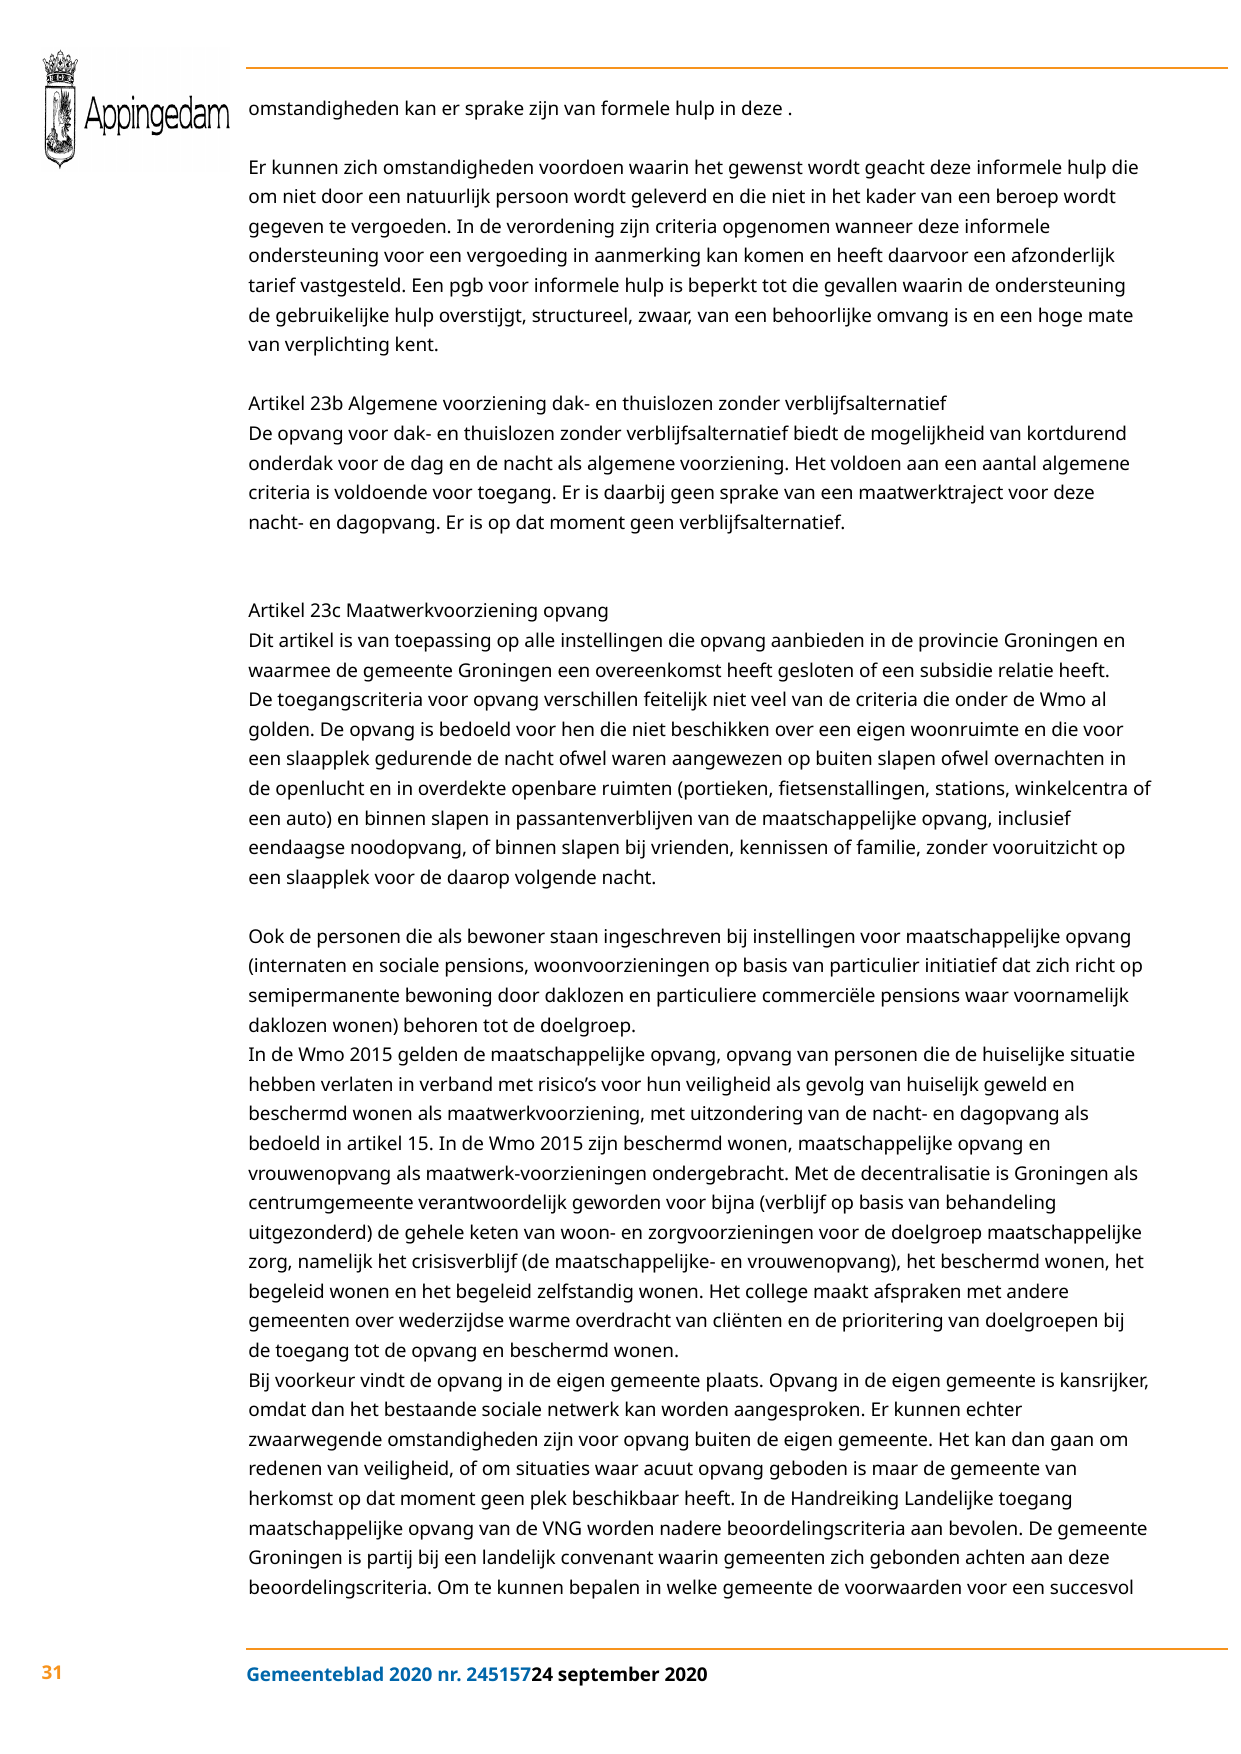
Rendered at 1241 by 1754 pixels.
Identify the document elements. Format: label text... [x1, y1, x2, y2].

text In de Wmo 2015 gelden de maatschappelijke opvang, opvang van personen die de huiselijke situatie hebben verlaten in verband met risico’s voor hun veiligheid als gevolg van huiselijk geweld en beschermd wonen als maatwerkvoorziening, met uitzondering van de nacht- en dagopvang als bedoeld in artikel 15. In de Wmo 2015 zijn beschermd wonen, maatschappelijke opvang en vrouwenopvang als maatwerk-voorzieningen ondergebracht. Met de decentralisatie is Groningen als centrumgemeente verantwoordelijk geworden voor bijna (verblijf op basis van behandeling uitgezonderd) de gehele keten van woon- en zorgvoorzieningen voor de doelgroep maatschappelijke zorg, namelijk het crisisverblijf (de maatschappelijke- en vrouwenopvang), het beschermd wonen, het begeleid wonen en het begeleid zelfstandig wonen. Het college maakt afspraken met andere gemeenten over wederzijdse warme overdracht van cliënten en de prioritering van doelgroepen bij de toegang tot de opvang en beschermd wonen. [248, 1041, 1152, 1363]
text Artikel 23c Maatwerkvoorziening opvang [248, 598, 1152, 623]
text De opvang voor dak- en thuislozen zonder verblijfsalternatief biedt de mogelijkheid van kortdurend onderdak voor de dag en de nacht als algemene voorziening. Het voldoen aan een aantal algemene criteria is voldoende voor toegang. Er is daarbij geen sprake van een maatwerktraject voor deze nacht- en dagopvang. Er is op dat moment geen verblijfsalternatief. [248, 420, 1152, 535]
text Bij voorkeur vindt de opvang in de eigen gemeente plaats. Opvang in de eigen gemeente is kansrijker, omdat dan het bestaande sociale netwerk kan worden aangesproken. Er kunnen echter zwaarwegende omstandigheden zijn voor opvang buiten de eigen gemeente. Het kan dan gaan om redenen van veiligheid, of om situaties waar acuut opvang geboden is maar de gemeente van herkomst op dat moment geen plek beschikbaar heeft. In de Handreiking Landelijke toegang maatschappelijke opvang van de VNG worden nadere beoordelingscriteria aan bevolen. De gemeente Groningen is partij bij een landelijk convenant waarin gemeenten zich gebonden achten aan deze beoordelingscriteria. Om te kunnen bepalen in welke gemeente de voorwaarden voor een succesvol [248, 1367, 1152, 1600]
text omstandigheden kan er sprake zijn van formele hulp in deze . [248, 95, 1152, 121]
text De toegangscriteria voor opvang verschillen feitelijk niet veel van de criteria die onder de Wmo al golden. De opvang is bedoeld voor hen die niet beschikken over een eigen woonruimte en die voor een slaapplek gedurende de nacht ofwel waren aangewezen op buiten slapen ofwel overnachten in de openlucht en in overdekte openbare ruimten (portieken, fietsenstallingen, stations, winkelcentra of een auto) en binnen slapen in passantenverblijven van de maatschappelijke opvang, inclusief eendaagse noodopvang, of binnen slapen bij vrienden, kennissen of familie, zonder vooruitzicht op een slaapplek voor de daarop volgende nacht. [248, 686, 1152, 890]
text Ook de personen die als bewoner staan ingeschreven bij instellingen voor maatschappelijke opvang (internaten en sociale pensions, woonvoorzieningen op basis van particulier initiatief dat zich richt op semipermanente bewoning door daklozen en particuliere commerciële pensions waar voornamelijk daklozen wonen) behoren tot de doelgroep. [248, 923, 1152, 1038]
picture [41, 47, 231, 172]
text Er kunnen zich omstandigheden voordoen waarin het gewenst wordt geacht deze informele hulp die om niet door een natuurlijk persoon wordt geleverd en die niet in het kader van een beroep wordt gegeven te vergoeden. In de verordening zijn criteria opgenomen wanneer deze informele ondersteuning voor een vergoeding in aanmerking kan komen en heeft daarvoor een afzonderlijk tarief vastgesteld. Een pgb voor informele hulp is beperkt tot die gevallen waarin de ondersteuning de gebruikelijke hulp overstijgt, structureel, zwaar, van een behoorlijke omvang is en een hoge mate van verplichting kent. [248, 154, 1152, 357]
text Artikel 23b Algemene voorziening dak- en thuislozen zonder verblijfsalternatief [248, 391, 1152, 416]
text Dit artikel is van toepassing op alle instellingen die opvang aanbieden in de provincie Groningen en waarmee de gemeente Groningen een overeenkomst heeft gesloten of een subsidie relatie heeft. [248, 627, 1152, 683]
